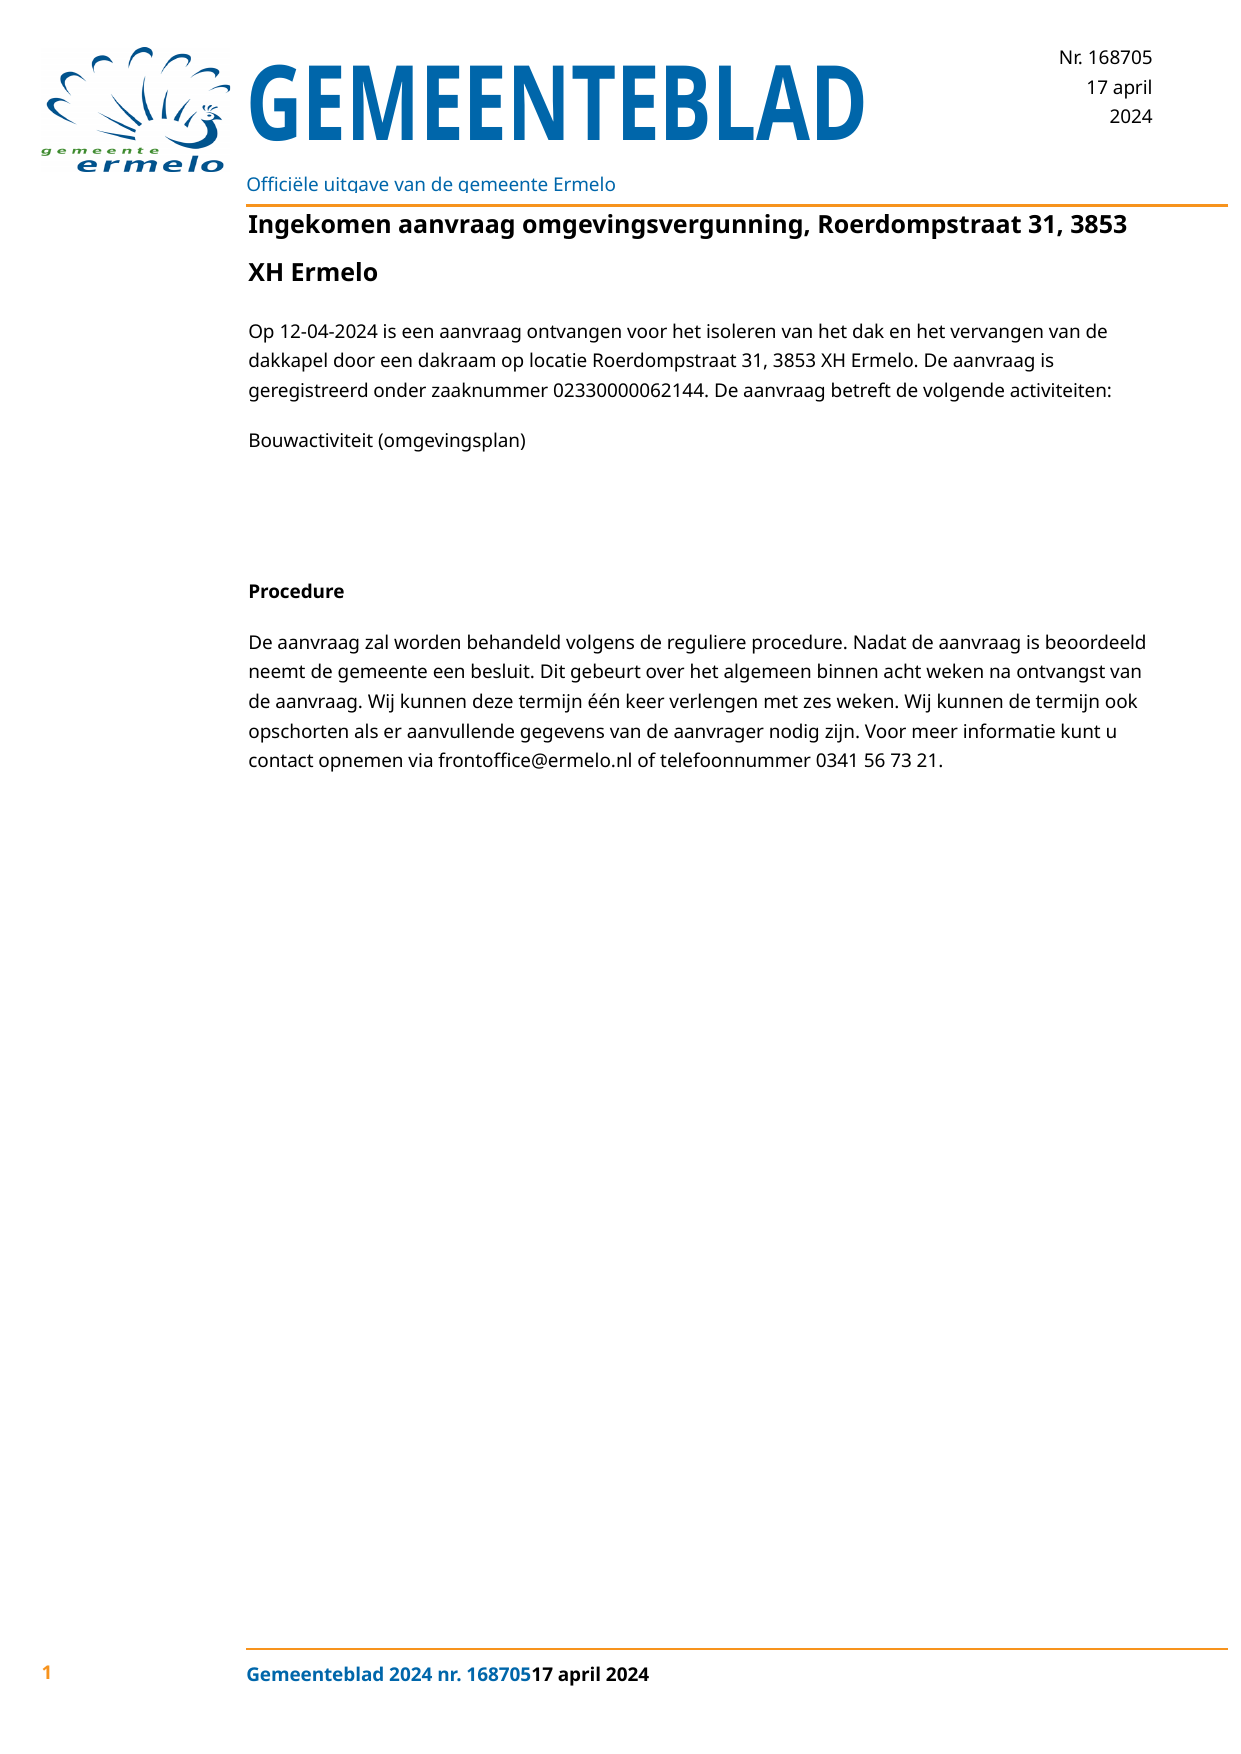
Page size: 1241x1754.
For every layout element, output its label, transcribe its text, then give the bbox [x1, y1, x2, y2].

text De aanvraag zal worden behandeld volgens de reguliere procedure. Nadat de aanvraag is beoordeeld neemt de gemeente een besluit. Dit gebeurt over het algemeen binnen acht weken na ontvangst van de aanvraag. Wij kunnen deze termijn één keer verlengen met zes weken. Wij kunnen de termijn ook opschorten als er aanvullende gegevens van de aanvrager nodig zijn. Voor meer informatie kunt u contact opnemen via frontoffice@ermelo.nl of telefoonnummer 0341 56 73 21. [248, 629, 1152, 773]
text Op 12-04-2024 is een aanvraag ontvangen voor het isoleren van het dak en het vervangen van de dakkapel door een dakraam op locatie Roerdompstraat 31, 3853 XH Ermelo. De aanvraag is geregistreerd onder zaaknummer 02330000062144. De aanvraag betreft de volgende activiteiten: [248, 318, 1152, 403]
text Procedure [248, 579, 1152, 604]
text Bouwactiviteit (omgevingsplan) [248, 427, 1152, 453]
text Ingekomen aanvraag omgevingsvergunning, Roerdompstraat 31, 3853 XH Ermelo [248, 207, 1152, 288]
picture [41, 47, 231, 172]
